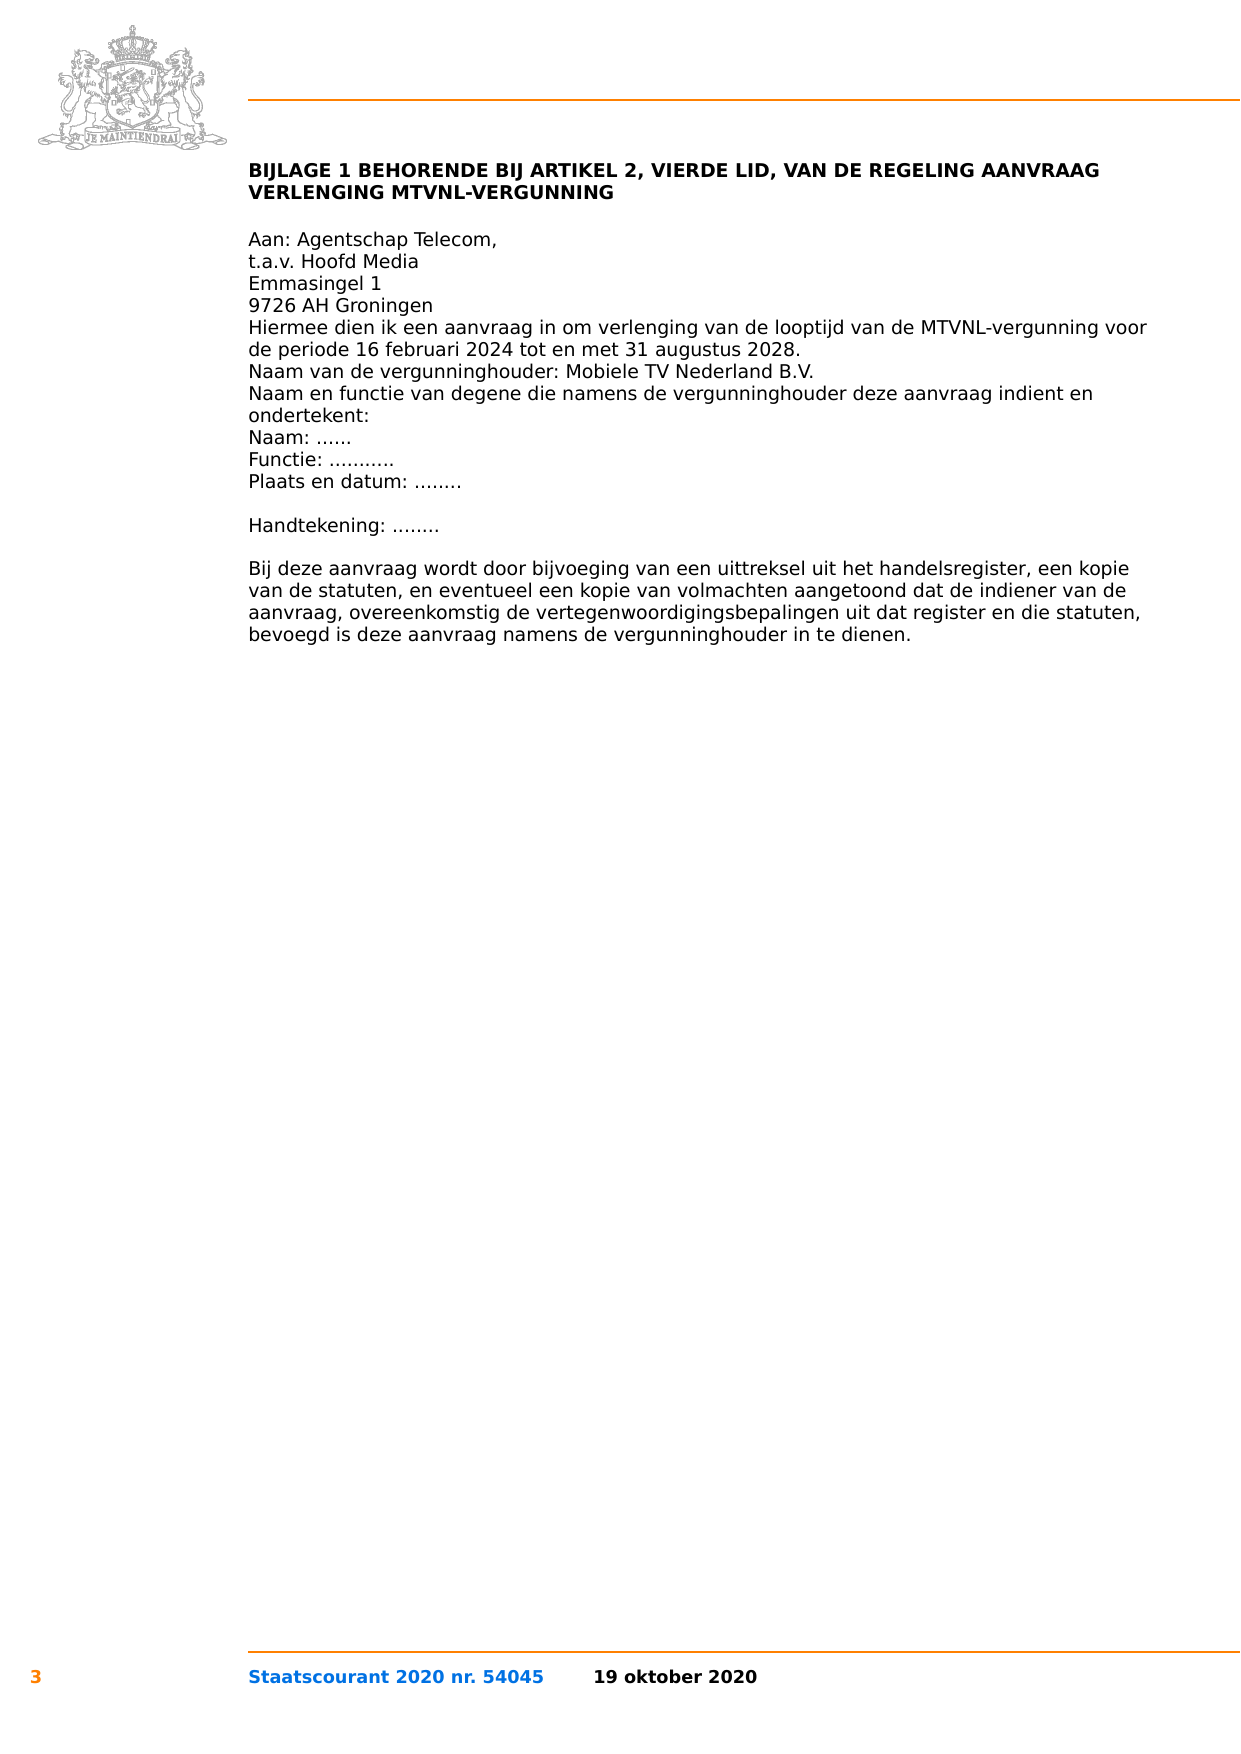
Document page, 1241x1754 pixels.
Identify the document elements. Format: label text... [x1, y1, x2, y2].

text Handtekening: ........ [248, 514, 1163, 536]
text Bij deze aanvraag wordt door bijvoeging van een uittreksel uit het handelsregister, een kopie van de statuten, en eventueel een kopie van volmachten aangetoond dat de indiener van de aanvraag, overeenkomstig de vertegenwoordigingsbepalingen uit dat register en die statuten, bevoegd is deze aanvraag namens de vergunninghouder in te dienen. [248, 558, 1163, 646]
text Naam: ...... [248, 427, 1163, 449]
text 9726 AH Groningen [248, 295, 1163, 317]
text Hiermee dien ik een aanvraag in om verlenging van de looptijd van de MTVNL-vergunning voor de periode 16 februari 2024 tot en met 31 augustus 2028. [248, 317, 1163, 361]
picture [38, 25, 227, 150]
text Functie: ........... [248, 449, 1163, 471]
text t.a.v. Hoofd Media [248, 251, 1163, 273]
text Emmasingel 1 [248, 273, 1163, 295]
text Naam en functie van degene die namens de vergunninghouder deze aanvraag indient en ondertekent: [248, 383, 1163, 427]
text Plaats en datum: ........ [248, 471, 1163, 493]
subtitle BIJLAGE 1 BEHORENDE BIJ ARTIKEL 2, VIERDE LID, VAN DE REGELING AANVRAAG VERLENGING MTVNL-VERGUNNING [248, 160, 1163, 204]
text Aan: Agentschap Telecom, [248, 229, 1163, 251]
text Naam van de vergunninghouder: Mobiele TV Nederland B.V. [248, 361, 1163, 383]
